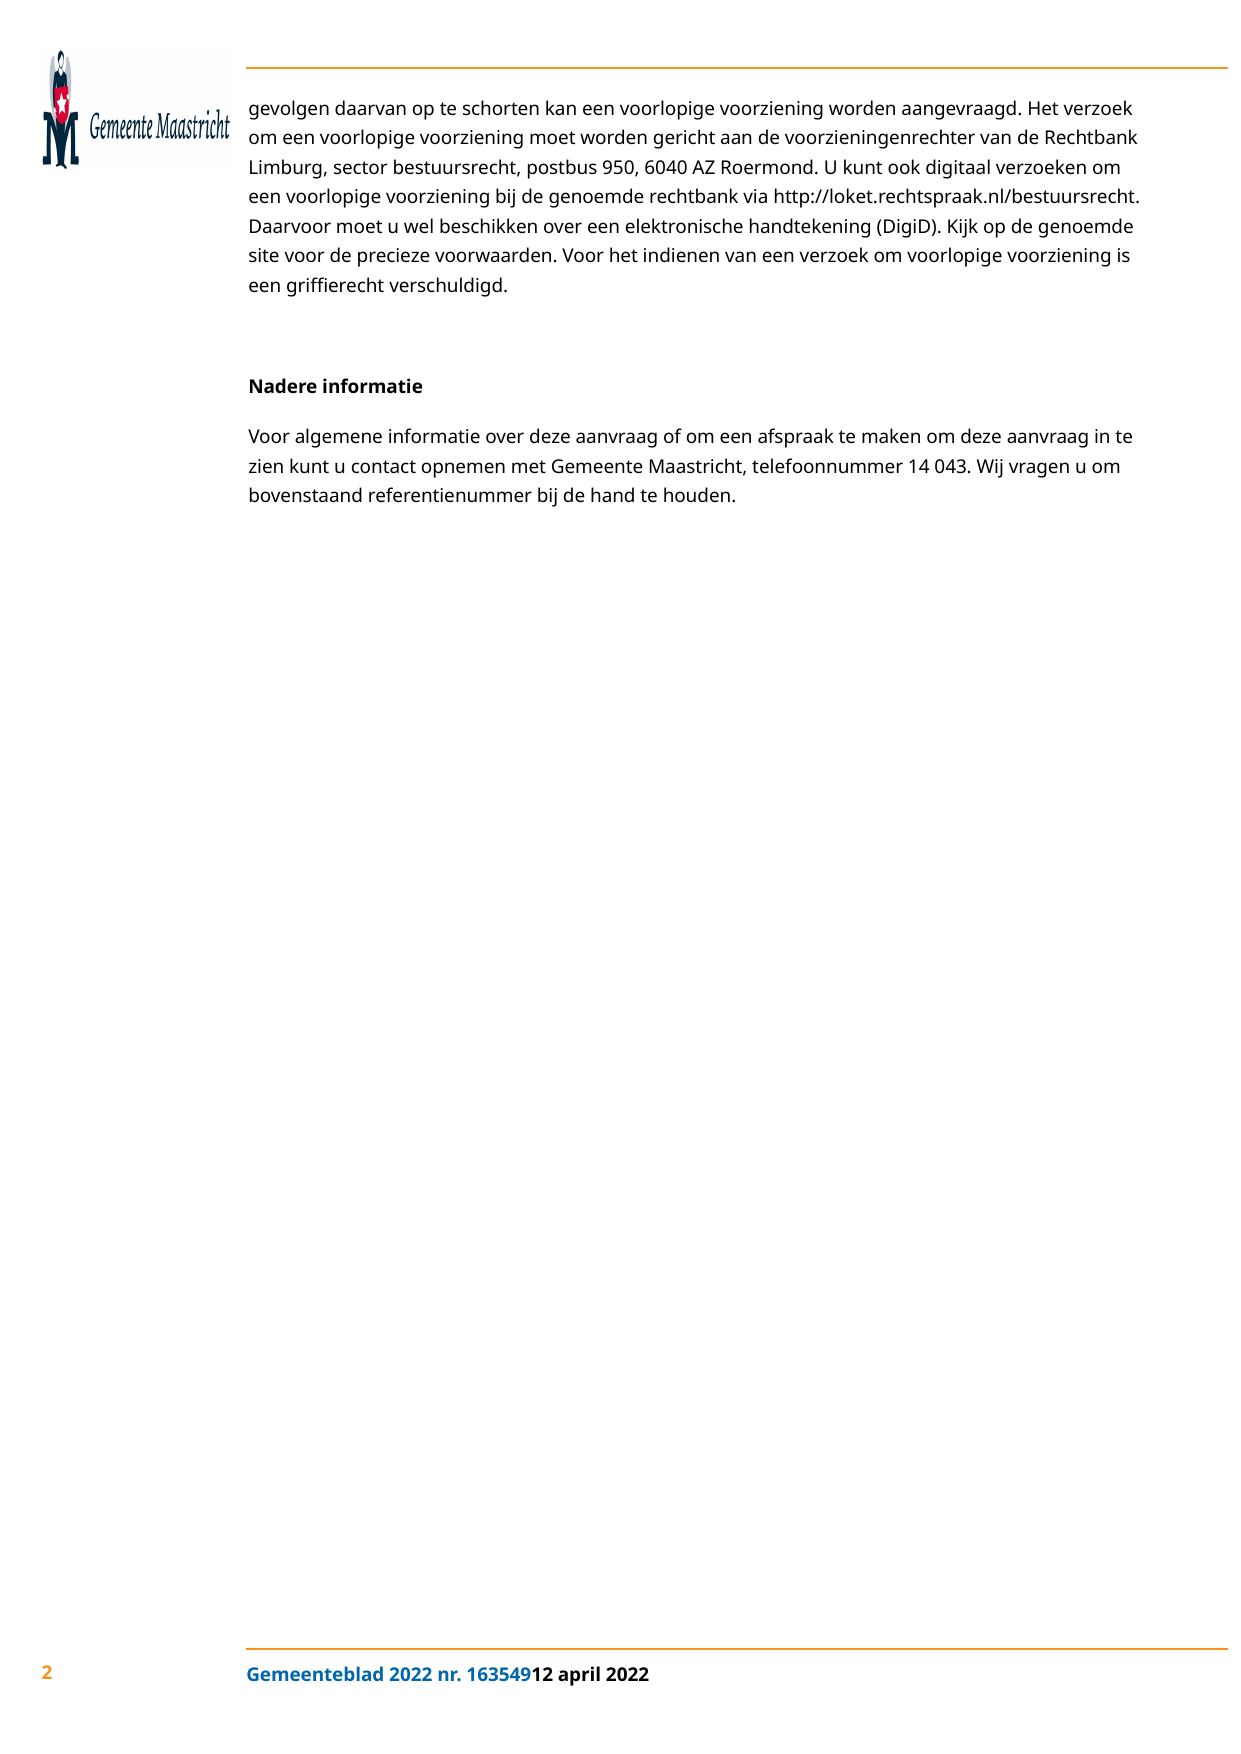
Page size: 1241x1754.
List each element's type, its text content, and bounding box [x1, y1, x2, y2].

text Nadere informatie [248, 373, 1152, 399]
text Voor algemene informatie over deze aanvraag of om een afspraak te maken om deze aanvraag in te zien kunt u contact opnemen met Gemeente Maastricht, telefoonnummer 14 043. Wij vragen u om bovenstaand referentienummer bij de hand te houden. [248, 423, 1152, 508]
text gevolgen daarvan op te schorten kan een voorlopige voorziening worden aangevraagd. Het verzoek om een voorlopige voorziening moet worden gericht aan de voorzieningenrechter van de Rechtbank Limburg, sector bestuursrecht, postbus 950, 6040 AZ Roermond. U kunt ook digitaal verzoeken om een voorlopige voorziening bij de genoemde rechtbank via http://loket.rechtspraak.nl/bestuursrecht. Daarvoor moet u wel beschikken over een elektronische handtekening (DigiD). Kijk op de genoemde site voor de precieze voorwaarden. Voor het indienen van een verzoek om voorlopige voorziening is een griffierecht verschuldigd. [248, 95, 1152, 298]
picture [41, 47, 231, 172]
